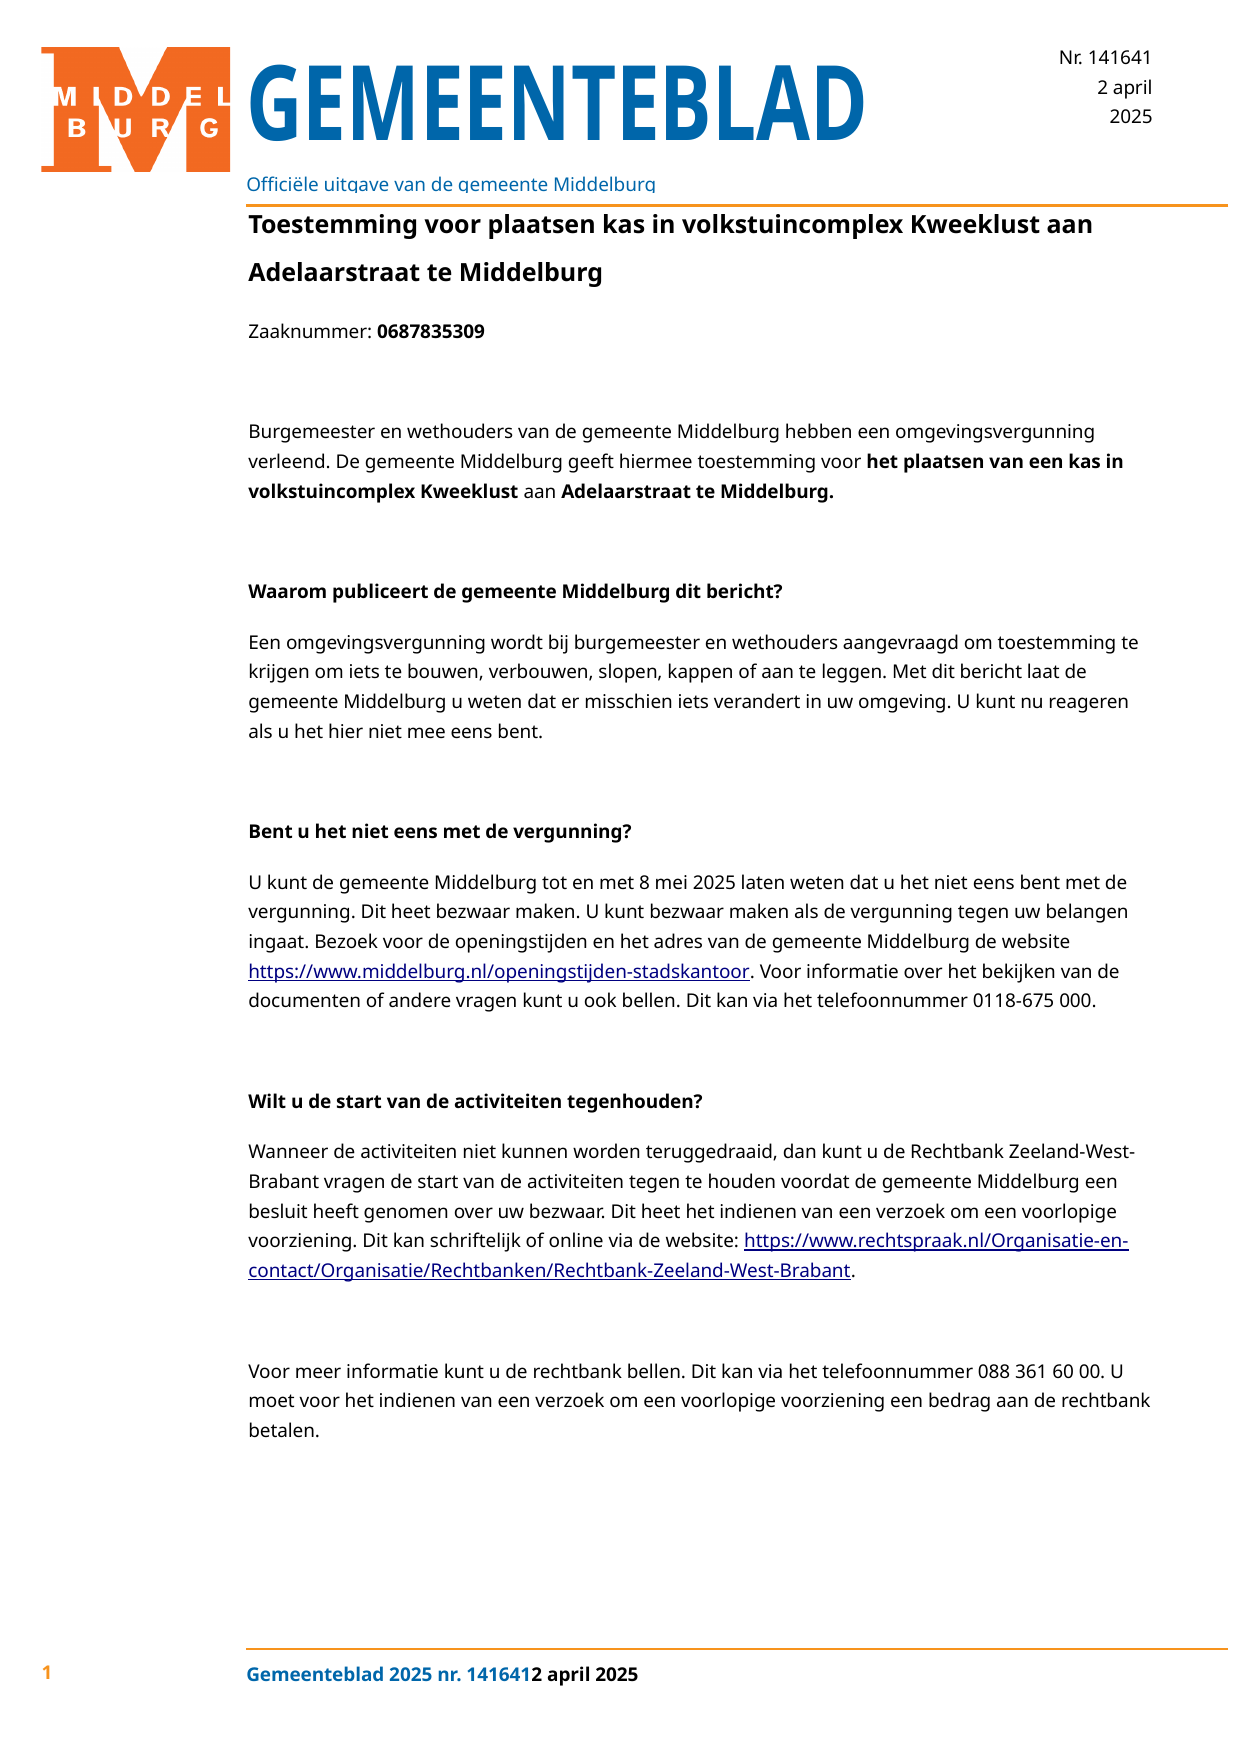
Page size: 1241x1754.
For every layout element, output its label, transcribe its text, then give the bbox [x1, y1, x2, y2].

text Waarom publiceert de gemeente Middelburg dit bericht? [248, 579, 1152, 604]
text Burgemeester en wethouders van de gemeente Middelburg hebben een omgevingsvergunning verleend. De gemeente Middelburg geeft hiermee toestemming voor het plaatsen van een kas in volkstuincomplex Kweeklust aan Adelaarstraat te Middelburg. [248, 419, 1152, 504]
text Een omgevingsvergunning wordt bij burgemeester en wethouders aangevraagd om toestemming te krijgen om iets te bouwen, verbouwen, slopen, kappen of aan te leggen. Met dit bericht laat de gemeente Middelburg u weten dat er misschien iets verandert in uw omgeving. U kunt nu reageren als u het hier niet mee eens bent. [248, 629, 1152, 744]
text Zaaknummer: 0687835309 [248, 318, 1152, 344]
text Voor meer informatie kunt u de rechtbank bellen. Dit kan via het telefoonnummer 088 361 60 00. U moet voor het indienen van een verzoek om een voorlopige voorziening een bedrag aan de rechtbank betalen. [248, 1358, 1152, 1443]
text Bent u het niet eens met de vergunning? [248, 819, 1152, 844]
text U kunt de gemeente Middelburg tot en met 8 mei 2025 laten weten dat u het niet eens bent met de vergunning. Dit heet bezwaar maken. U kunt bezwaar maken als de vergunning tegen uw belangen ingaat. Bezoek voor de openingstijden en het adres van de gemeente Middelburg de website https://www.middelburg.nl/openingstijden-stadskantoor. Voor informatie over het bekijken van de documenten of andere vragen kunt u ook bellen. Dit kan via het telefoonnummer 0118-675 000. [248, 869, 1152, 1013]
text Wilt u de start van de activiteiten tegenhouden? [248, 1088, 1152, 1114]
text Wanneer de activiteiten niet kunnen worden teruggedraaid, dan kunt u de Rechtbank Zeeland-West-Brabant vragen de start van de activiteiten tegen te houden voordat de gemeente Middelburg een besluit heeft genomen over uw bezwaar. Dit heet het indienen van een verzoek om een voorlopige voorziening. Dit kan schriftelijk of online via de website: https://www.rechtspraak.nl/Organisatie-en-contact/Organisatie/Rechtbanken/Rechtbank-Zeeland-West-Brabant. [248, 1139, 1152, 1283]
text Toestemming voor plaatsen kas in volkstuincomplex Kweeklust aan Adelaarstraat te Middelburg [248, 207, 1152, 288]
picture [41, 47, 231, 172]
